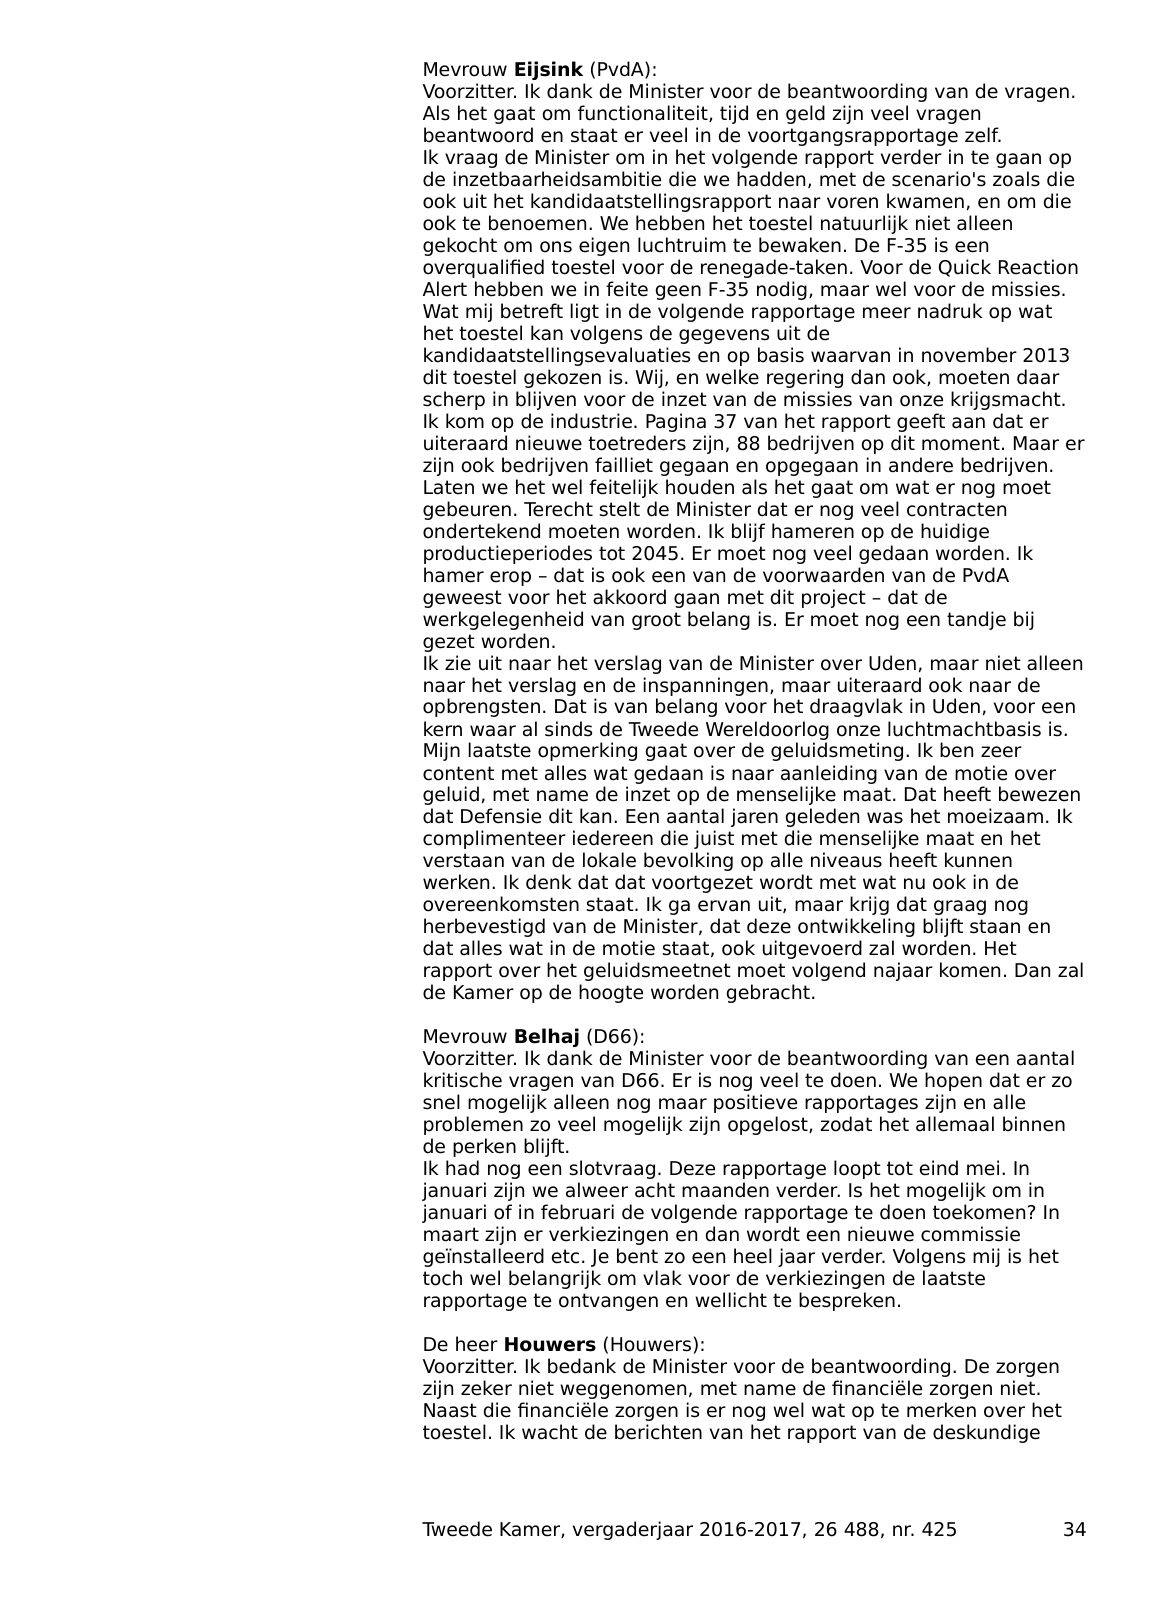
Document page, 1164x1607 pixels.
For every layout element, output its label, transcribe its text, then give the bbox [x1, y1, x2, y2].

text Ik had nog een slotvraag. Deze rapportage loopt tot eind mei. In januari zijn we alweer acht maanden verder. Is het mogelijk om in januari of in februari de volgende rapportage te doen toekomen? In maart zijn er verkiezingen en dan wordt een nieuwe commissie geïnstalleerd etc. Je bent zo een heel jaar verder. Volgens mij is het toch wel belangrijk om vlak voor de verkiezingen de laatste rapportage te ontvangen en wellicht te bespreken. [422, 1158, 1087, 1312]
text Voorzitter. Ik bedank de Minister voor de beantwoording. De zorgen zijn zeker niet weggenomen, met name de financiële zorgen niet. Naast die financiële zorgen is er nog wel wat op te merken over het toestel. Ik wacht de berichten van het rapport van de deskundige [422, 1356, 1087, 1444]
text Voorzitter. Ik dank de Minister voor de beantwoording van een aantal kritische vragen van D66. Er is nog veel te doen. We hopen dat er zo snel mogelijk alleen nog maar positieve rapportages zijn en alle problemen zo veel mogelijk zijn opgelost, zodat het allemaal binnen de perken blijft. [422, 1048, 1087, 1158]
text Mevrouw Belhaj (D66): [422, 1026, 1087, 1048]
text Ik zie uit naar het verslag van de Minister over Uden, maar niet alleen naar het verslag en de inspanningen, maar uiteraard ook naar de opbrengsten. Dat is van belang voor het draagvlak in Uden, voor een kern waar al sinds de Tweede Wereldoorlog onze luchtmachtbasis is. [422, 652, 1087, 740]
text Ik kom op de industrie. Pagina 37 van het rapport geeft aan dat er uiteraard nieuwe toetreders zijn, 88 bedrijven op dit moment. Maar er zijn ook bedrijven failliet gegaan en opgegaan in andere bedrijven. Laten we het wel feitelijk houden als het gaat om wat er nog moet gebeuren. Terecht stelt de Minister dat er nog veel contracten ondertekend moeten worden. Ik blijf hameren op de huidige productieperiodes tot 2045. Er moet nog veel gedaan worden. Ik hamer erop – dat is ook een van de voorwaarden van de PvdA geweest voor het akkoord gaan met dit project – dat de werkgelegenheid van groot belang is. Er moet nog een tandje bij gezet worden. [422, 411, 1087, 652]
text De heer Houwers (Houwers): [422, 1334, 1087, 1356]
text Voorzitter. Ik dank de Minister voor de beantwoording van de vragen. Als het gaat om functionaliteit, tijd en geld zijn veel vragen beantwoord en staat er veel in de voortgangsrapportage zelf. [422, 81, 1087, 147]
text Ik vraag de Minister om in het volgende rapport verder in te gaan op de inzetbaarheidsambitie die we hadden, met de scenario's zoals die ook uit het kandidaatstellingsrapport naar voren kwamen, en om die ook te benoemen. We hebben het toestel natuurlijk niet alleen gekocht om ons eigen luchtruim te bewaken. De F-35 is een overqualified toestel voor de renegade-taken. Voor de Quick Reaction Alert hebben we in feite geen F-35 nodig, maar wel voor de missies. Wat mij betreft ligt in de volgende rapportage meer nadruk op wat het toestel kan volgens de gegevens uit de kandidaatstellingsevaluaties en op basis waarvan in november 2013 dit toestel gekozen is. Wij, en welke regering dan ook, moeten daar scherp in blijven voor de inzet van de missies van onze krijgsmacht. [422, 147, 1087, 411]
text Mevrouw Eijsink (PvdA): [422, 59, 1087, 81]
text Mijn laatste opmerking gaat over de geluidsmeting. Ik ben zeer content met alles wat gedaan is naar aanleiding van de motie over geluid, met name de inzet op de menselijke maat. Dat heeft bewezen dat Defensie dit kan. Een aantal jaren geleden was het moeizaam. Ik complimenteer iedereen die juist met die menselijke maat en het verstaan van de lokale bevolking op alle niveaus heeft kunnen werken. Ik denk dat dat voortgezet wordt met wat nu ook in de overeenkomsten staat. Ik ga ervan uit, maar krijg dat graag nog herbevestigd van de Minister, dat deze ontwikkeling blijft staan en dat alles wat in de motie staat, ook uitgevoerd zal worden. Het rapport over het geluidsmeetnet moet volgend najaar komen. Dan zal de Kamer op de hoogte worden gebracht. [422, 740, 1087, 1004]
